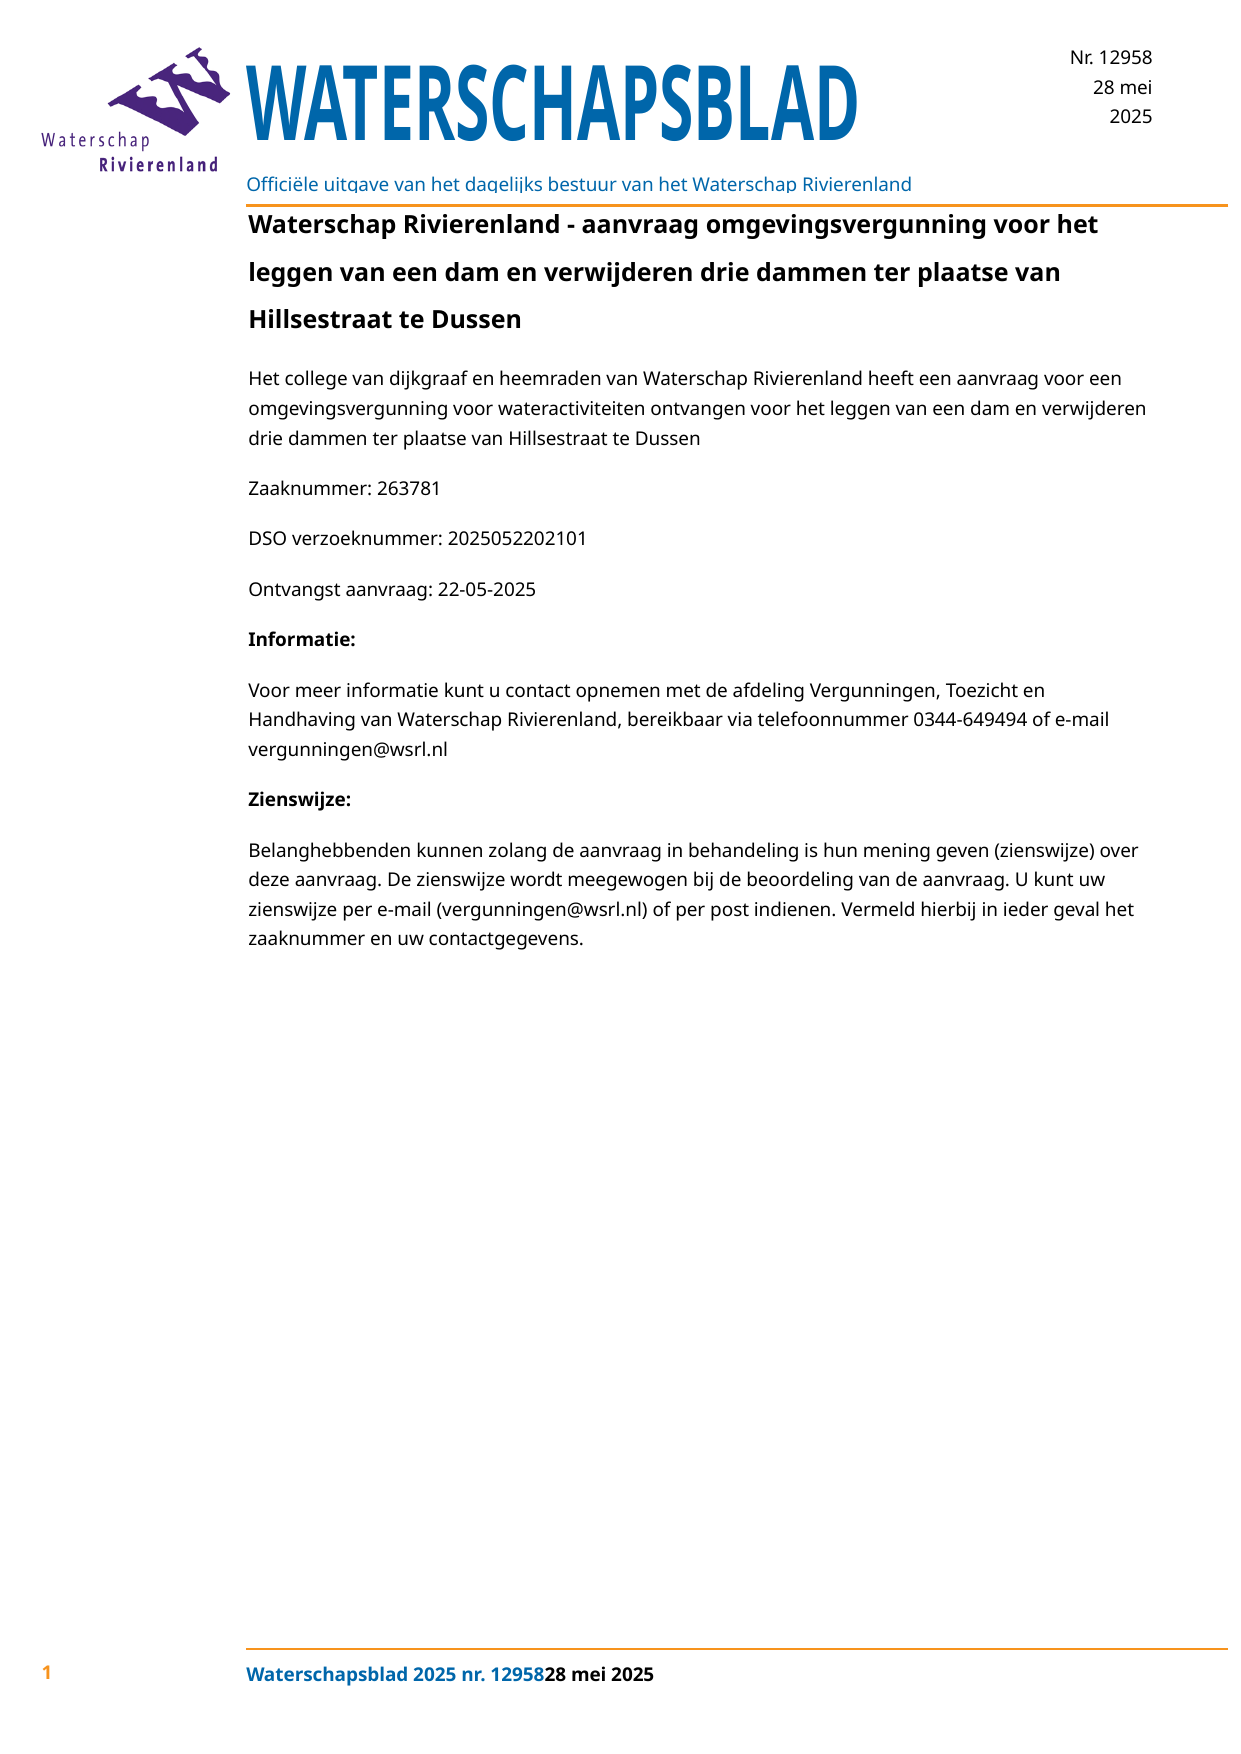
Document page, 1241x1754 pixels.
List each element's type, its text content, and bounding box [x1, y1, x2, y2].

text Het college van dijkgraaf en heemraden van Waterschap Rivierenland heeft een aanvraag voor een omgevingsvergunning voor wateractiviteiten ontvangen voor het leggen van een dam en verwijderen drie dammen ter plaatse van Hillsestraat te Dussen [248, 366, 1152, 450]
text DSO verzoeknummer: 2025052202101 [248, 526, 1152, 551]
text Belanghebbenden kunnen zolang de aanvraag in behandeling is hun mening geven (zienswijze) over deze aanvraag. De zienswijze wordt meegewogen bij de beoordeling van de aanvraag. U kunt uw zienswijze per e-mail (vergunningen@wsrl.nl) of per post indienen. Vermeld hierbij in ieder geval het zaaknummer en uw contactgegevens. [248, 837, 1152, 951]
text Ontvangst aanvraag: 22-05-2025 [248, 576, 1152, 602]
picture [41, 47, 231, 172]
text Zienswijze: [248, 786, 1152, 812]
text Zaaknummer: 263781 [248, 475, 1152, 501]
text Waterschap Rivierenland - aanvraag omgevingsvergunning voor het leggen van een dam en verwijderen drie dammen ter plaatse van Hillsestraat te Dussen [248, 207, 1152, 336]
text Voor meer informatie kunt u contact opnemen met de afdeling Vergunningen, Toezicht en Handhaving van Waterschap Rivierenland, bereikbaar via telefoonnummer 0344-649494 of e-mail vergunningen@wsrl.nl [248, 677, 1152, 762]
text Informatie: [248, 626, 1152, 652]
